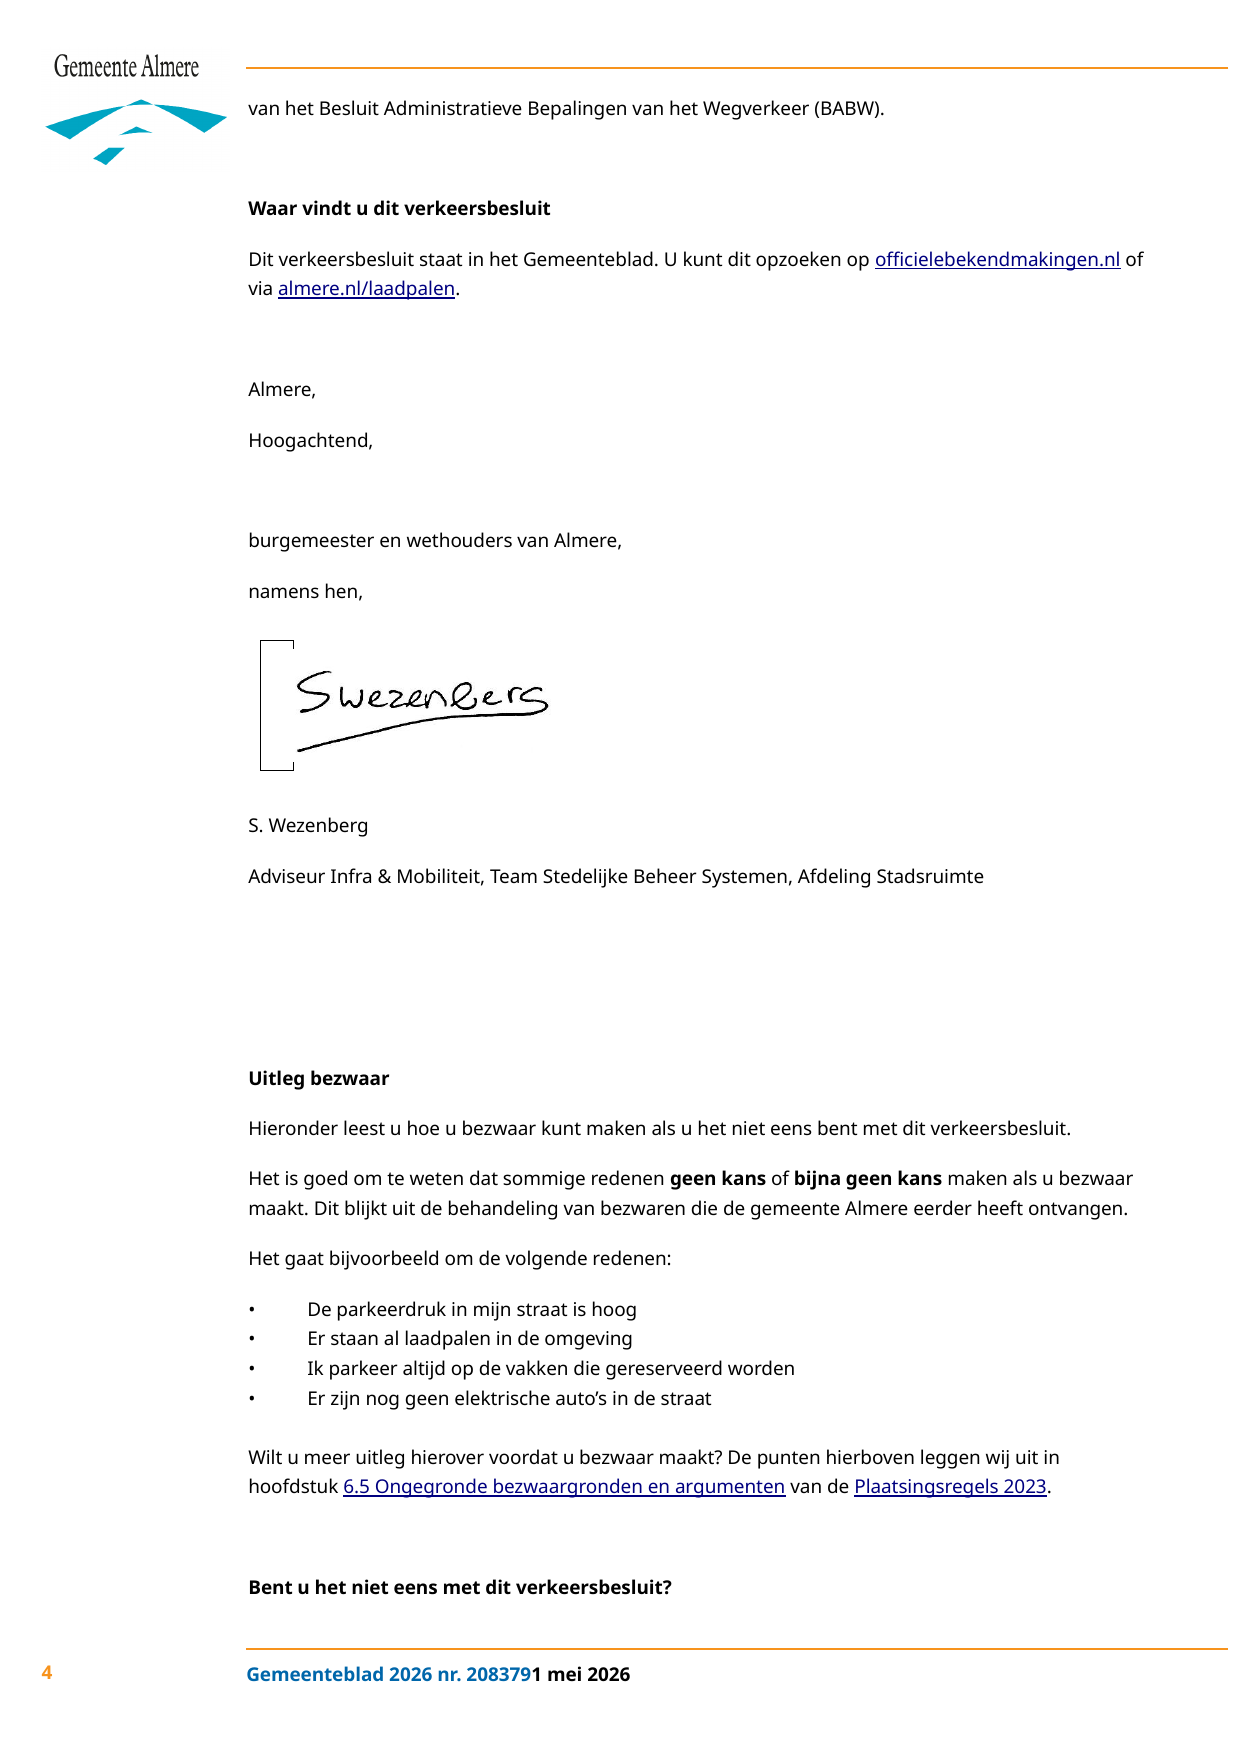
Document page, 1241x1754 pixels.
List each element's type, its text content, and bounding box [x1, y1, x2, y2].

text Uitleg bezwaar [248, 1065, 1152, 1091]
picture [41, 47, 231, 172]
list Er zijn nog geen elektrische auto’s in de straat [248, 1385, 1152, 1411]
text Almere, [248, 376, 1152, 402]
text burgemeester en wethouders van Almere, [248, 528, 1152, 553]
list De parkeerdruk in mijn straat is hoog [248, 1296, 1152, 1322]
text van het Besluit Administratieve Bepalingen van het Wegverkeer (BABW). [248, 95, 1152, 121]
text Het gaat bijvoorbeeld om de volgende redenen: [248, 1246, 1152, 1271]
list Er staan al laadpalen in de omgeving [248, 1326, 1152, 1351]
text Waar vindt u dit verkeersbesluit [248, 196, 1152, 221]
text namens hen, [248, 578, 1152, 604]
text Het is goed om te weten dat sommige redenen geen kans of bijna geen kans maken als u bezwaar maakt. Dit blijkt uit de behandeling van bezwaren die de gemeente Almere eerder heeft ontvangen. [248, 1166, 1152, 1221]
text Dit verkeersbesluit staat in het Gemeenteblad. U kunt dit opzoeken op officielebekendmakingen.nl of via almere.nl/laadpalen. [248, 246, 1152, 301]
list Ik parkeer altijd op de vakken die gereserveerd worden [248, 1355, 1152, 1381]
text Bent u het niet eens met dit verkeersbesluit? [248, 1574, 1152, 1600]
picture [268, 649, 576, 762]
text Wilt u meer uitleg hierover voordat u bezwaar maakt? De punten hierboven leggen wij uit in hoofdstuk 6.5 Ongegronde bezwaargronden en argumenten van de Plaatsingsregels 2023. [248, 1444, 1152, 1499]
text S. Wezenberg [248, 813, 1152, 838]
text Hoogachtend, [248, 427, 1152, 453]
text Adviseur Infra & Mobiliteit, Team Stedelijke Beheer Systemen, Afdeling Stadsruimte [248, 863, 1152, 889]
text Hieronder leest u hoe u bezwaar kunt maken als u het niet eens bent met dit verkeersbesluit. [248, 1115, 1152, 1141]
